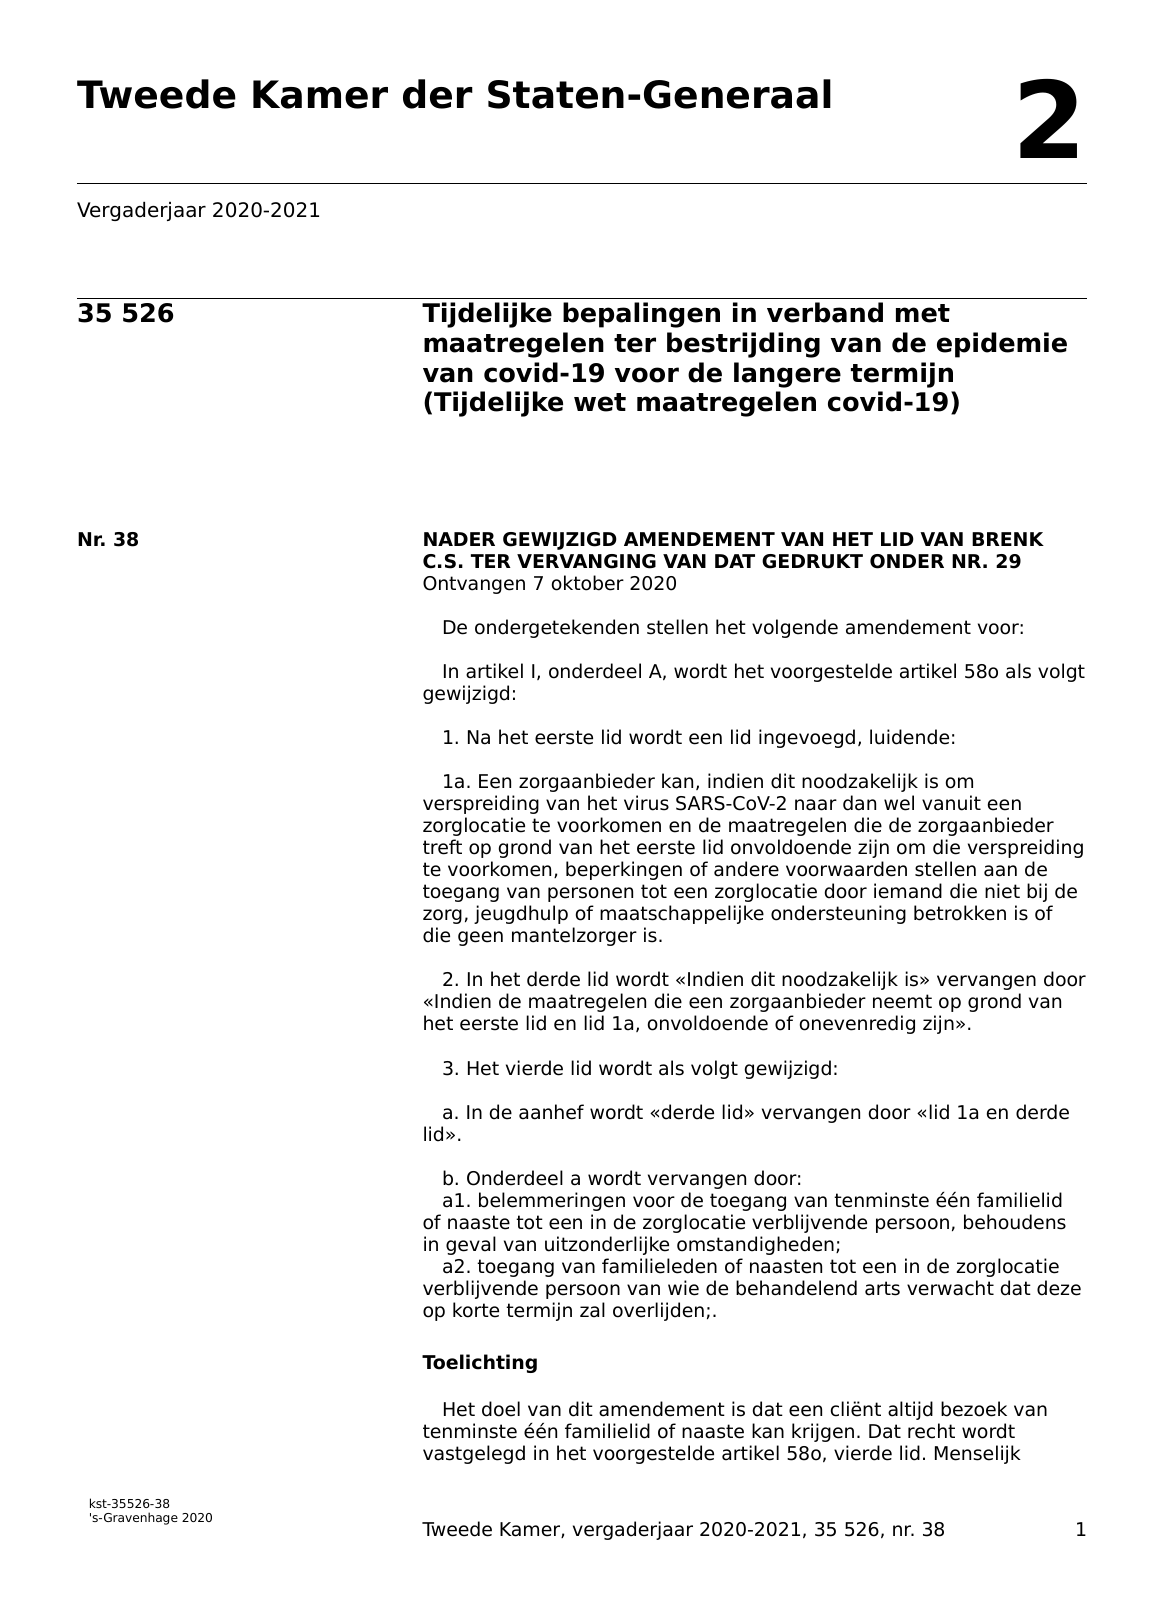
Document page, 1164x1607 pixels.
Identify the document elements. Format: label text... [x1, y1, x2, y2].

text 1. Na het eerste lid wordt een lid ingevoegd, luidende: [422, 727, 1087, 749]
text kst-35526-38 [88, 1497, 323, 1511]
subtitle Toelichting [422, 1352, 1087, 1374]
table_header 2 [886, 59, 1087, 183]
text a2. toegang van familieleden of naasten tot een in de zorglocatie verblijvende persoon van wie de behandelend arts verwacht dat deze op korte termijn zal overlijden;. [422, 1256, 1087, 1322]
table_header Tweede Kamer der Staten-Generaal [77, 59, 886, 183]
text In artikel I, onderdeel A, wordt het voorgestelde artikel 58o als volgt gewijzigd: [422, 661, 1087, 705]
text 's-Gravenhage 2020 [88, 1511, 323, 1525]
text 2. In het derde lid wordt «Indien dit noodzakelijk is» vervangen door «Indien de maatregelen die een zorgaanbieder neemt op grond van het eerste lid en lid 1a, onvoldoende of onevenredig zijn». [422, 969, 1087, 1035]
table_cell Vergaderjaar 2020-2021 [77, 184, 1087, 298]
subtitle Nr. 38 NADER GEWIJZIGD AMENDEMENT VAN HET LID VAN BRENK C.S. TER VERVANGING VAN DAT GEDRUKT ONDER NR. 29 [77, 529, 1087, 573]
text 1a. Een zorgaanbieder kan, indien dit noodzakelijk is om verspreiding van het virus SARS-CoV-2 naar dan wel vanuit een zorglocatie te voorkomen en de maatregelen die de zorgaanbieder treft op grond van het eerste lid onvoldoende zijn om die verspreiding te voorkomen, beperkingen of andere voorwaarden stellen aan de toegang van personen tot een zorglocatie door iemand die niet bij de zorg, jeugdhulp of maatschappelijke ondersteuning betrokken is of die geen mantelzorger is. [422, 771, 1087, 947]
subtitle 35 526 Tijdelijke bepalingen in verband met maatregelen ter bestrijding van de epidemie van covid-19 voor de langere termijn (Tijdelijke wet maatregelen covid-19) [77, 299, 1087, 418]
text Ontvangen 7 oktober 2020 [422, 573, 1087, 595]
text a. In de aanhef wordt «derde lid» vervangen door «lid 1a en derde lid». [422, 1102, 1087, 1146]
text a1. belemmeringen voor de toegang van tenminste één familielid of naaste tot een in de zorglocatie verblijvende persoon, behoudens in geval van uitzonderlijke omstandigheden; [422, 1190, 1087, 1256]
text b. Onderdeel a wordt vervangen door: [422, 1168, 1087, 1190]
text 3. Het vierde lid wordt als volgt gewijzigd: [422, 1057, 1087, 1079]
text Het doel van dit amendement is dat een cliënt altijd bezoek van tenminste één familielid of naaste kan krijgen. Dat recht wordt vastgelegd in het voorgestelde artikel 58o, vierde lid. Menselijk [422, 1399, 1087, 1464]
text De ondergetekenden stellen het volgende amendement voor: [422, 617, 1087, 639]
